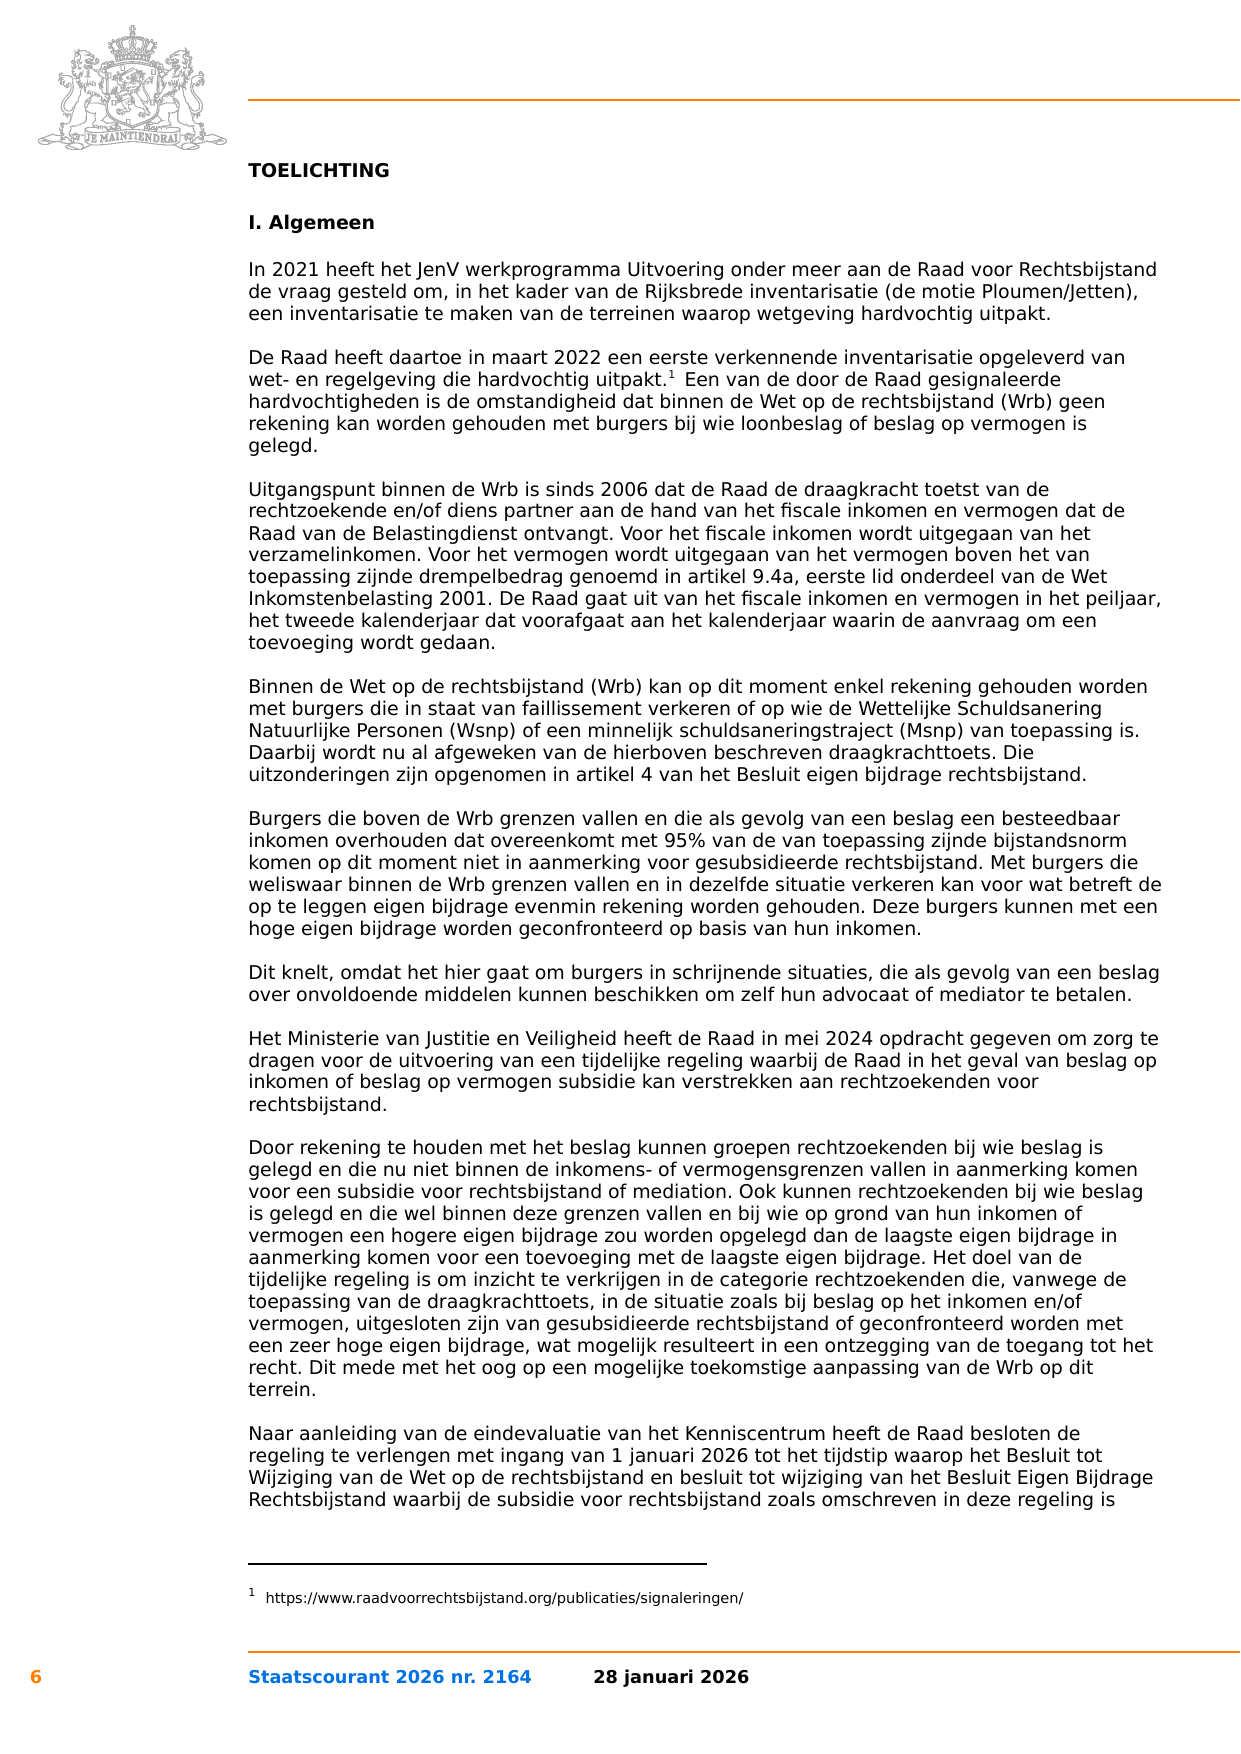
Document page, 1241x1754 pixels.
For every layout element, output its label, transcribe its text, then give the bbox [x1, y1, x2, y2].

text Dit knelt, omdat het hier gaat om burgers in schrijnende situaties, die als gevolg van een beslag over onvoldoende middelen kunnen beschikken om zelf hun advocaat of mediator te betalen. [248, 962, 1163, 1006]
text Burgers die boven de Wrb grenzen vallen en die als gevolg van een beslag een besteedbaar inkomen overhouden dat overeenkomt met 95% van de van toepassing zijnde bijstandsnorm komen op dit moment niet in aanmerking voor gesubsidieerde rechtsbijstand. Met burgers die weliswaar binnen de Wrb grenzen vallen en in dezelfde situatie verkeren kan voor wat betreft de op te leggen eigen bijdrage evenmin rekening worden gehouden. Deze burgers kunnen met een hoge eigen bijdrage worden geconfronteerd op basis van hun inkomen. [248, 808, 1163, 940]
text Naar aanleiding van de eindevaluatie van het Kenniscentrum heeft de Raad besloten de regeling te verlengen met ingang van 1 januari 2026 tot het tijdstip waarop het Besluit tot Wijziging van de Wet op de rechtsbijstand en besluit tot wijziging van het Besluit Eigen Bijdrage Rechtsbijstand waarbij de subsidie voor rechtsbijstand zoals omschreven in deze regeling is [248, 1423, 1163, 1511]
subtitle I. Algemeen [248, 212, 1163, 234]
picture [38, 25, 227, 150]
text Uitgangspunt binnen de Wrb is sinds 2006 dat de Raad de draagkracht toetst van de rechtzoekende en/of diens partner aan de hand van het fiscale inkomen en vermogen dat de Raad van de Belastingdienst ontvangt. Voor het fiscale inkomen wordt uitgegaan van het verzamelinkomen. Voor het vermogen wordt uitgegaan van het vermogen boven het van toepassing zijnde drempelbedrag genoemd in artikel 9.4a, eerste lid onderdeel van de Wet Inkomstenbelasting 2001. De Raad gaat uit van het fiscale inkomen en vermogen in het peiljaar, het tweede kalenderjaar dat voorafgaat aan het kalenderjaar waarin de aanvraag om een toevoeging wordt gedaan. [248, 478, 1163, 654]
text De Raad heeft daartoe in maart 2022 een eerste verkennende inventarisatie opgeleverd van wet- en regelgeving die hardvochtig uitpakt. Een van de door de Raad gesignaleerde hardvochtigheden is de omstandigheid dat binnen de Wet op de rechtsbijstand (Wrb) geen rekening kan worden gehouden met burgers bij wie loonbeslag of beslag op vermogen is gelegd. [248, 347, 1163, 457]
subtitle TOELICHTING [248, 160, 1163, 182]
text In 2021 heeft het JenV werkprogramma Uitvoering onder meer aan de Raad voor Rechtsbijstand de vraag gesteld om, in het kader van de Rijksbrede inventarisatie (de motie Ploumen/Jetten), een inventarisatie te maken van de terreinen waarop wetgeving hardvochtig uitpakt. [248, 259, 1163, 325]
text Het Ministerie van Justitie en Veiligheid heeft de Raad in mei 2024 opdracht gegeven om zorg te dragen voor de uitvoering van een tijdelijke regeling waarbij de Raad in het geval van beslag op inkomen of beslag op vermogen subsidie kan verstrekken aan rechtzoekenden voor rechtsbijstand. [248, 1027, 1163, 1115]
text Door rekening te houden met het beslag kunnen groepen rechtzoekenden bij wie beslag is gelegd en die nu niet binnen de inkomens- of vermogensgrenzen vallen in aanmerking komen voor een subsidie voor rechtsbijstand of mediation. Ook kunnen rechtzoekenden bij wie beslag is gelegd en die wel binnen deze grenzen vallen en bij wie op grond van hun inkomen of vermogen een hogere eigen bijdrage zou worden opgelegd dan de laagste eigen bijdrage in aanmerking komen voor een toevoeging met de laagste eigen bijdrage. Het doel van de tijdelijke regeling is om inzicht te verkrijgen in de categorie rechtzoekenden die, vanwege de toepassing van de draagkrachttoets, in de situatie zoals bij beslag op het inkomen en/of vermogen, uitgesloten zijn van gesubsidieerde rechtsbijstand of geconfronteerd worden met een zeer hoge eigen bijdrage, wat mogelijk resulteert in een ontzegging van de toegang tot het recht. Dit mede met het oog op een mogelijke toekomstige aanpassing van de Wrb op dit terrein. [248, 1137, 1163, 1401]
text Binnen de Wet op de rechtsbijstand (Wrb) kan op dit moment enkel rekening gehouden worden met burgers die in staat van faillissement verkeren of op wie de Wettelijke Schuldsanering Natuurlijke Personen (Wsnp) of een minnelijk schuldsaneringstraject (Msnp) van toepassing is. Daarbij wordt nu al afgeweken van de hierboven beschreven draagkrachttoets. Die uitzonderingen zijn opgenomen in artikel 4 van het Besluit eigen bijdrage rechtsbijstand. [248, 676, 1163, 786]
text https://www.raadvoorrechtsbijstand.org/publicaties/signaleringen/ [248, 1586, 1163, 1608]
